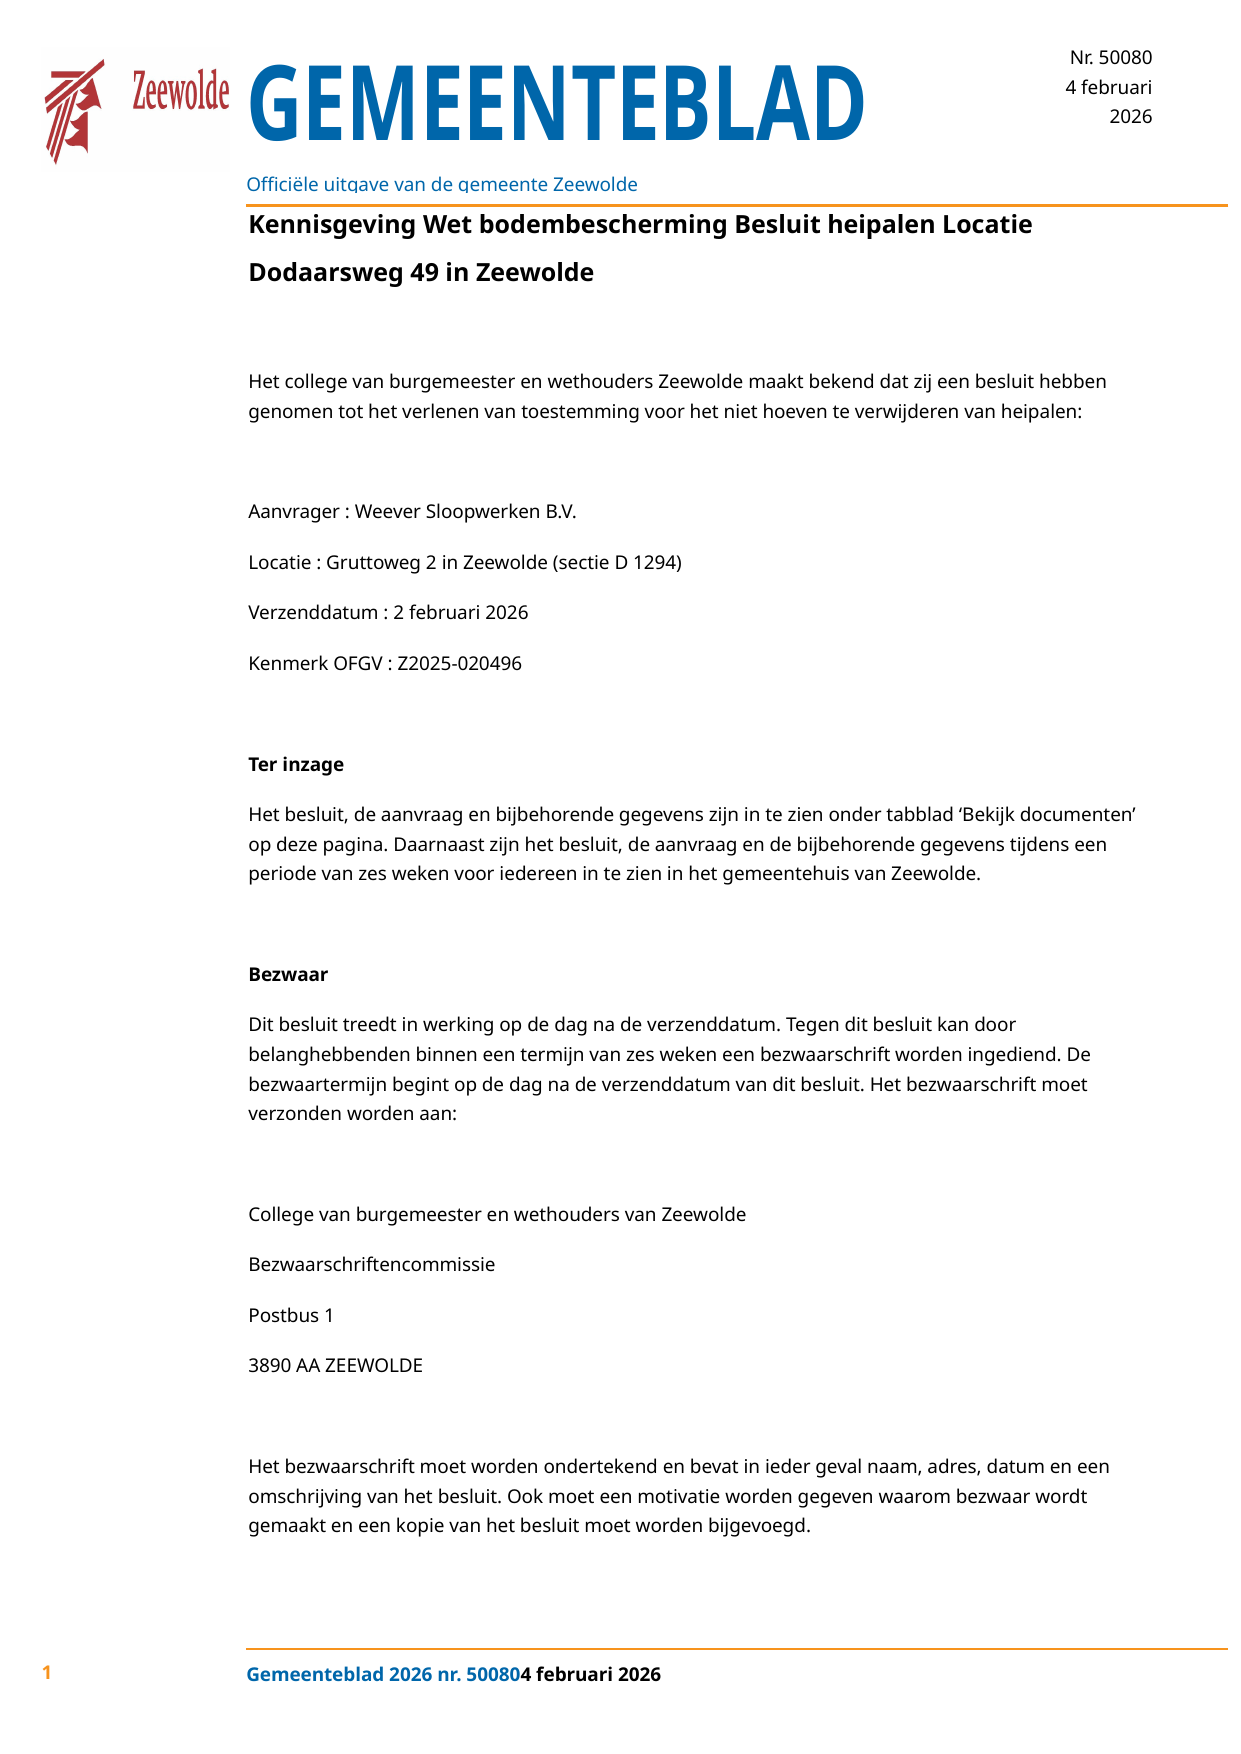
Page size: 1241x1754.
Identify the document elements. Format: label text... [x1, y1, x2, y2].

text Postbus 1 [248, 1302, 1152, 1328]
picture [41, 47, 231, 172]
text College van burgemeester en wethouders van Zeewolde [248, 1201, 1152, 1227]
text Kennisgeving Wet bodembescherming Besluit heipalen Locatie Dodaarsweg 49 in Zeewolde [248, 207, 1152, 288]
text Bezwaar [248, 961, 1152, 987]
text Bezwaarschriftencommissie [248, 1252, 1152, 1277]
text Verzenddatum : 2 februari 2026 [248, 599, 1152, 625]
text Aanvrager : Weever Sloopwerken B.V. [248, 499, 1152, 524]
text Dit besluit treedt in werking op de dag na de verzenddatum. Tegen dit besluit kan door belanghebbenden binnen een termijn van zes weken een bezwaarschrift worden ingediend. De bezwaartermijn begint op de dag na de verzenddatum van dit besluit. Het bezwaarschrift moet verzonden worden aan: [248, 1012, 1152, 1126]
text Het bezwaarschrift moet worden ondertekend en bevat in ieder geval naam, adres, datum en een omschrijving van het besluit. Ook moet een motivatie worden gegeven waarom bezwaar wordt gemaakt en een kopie van het besluit moet worden bijgevoegd. [248, 1453, 1152, 1538]
text Het besluit, de aanvraag en bijbehorende gegevens zijn in te zien onder tabblad ‘Bekijk documenten’ op deze pagina. Daarnaast zijn het besluit, de aanvraag en de bijbehorende gegevens tijdens een periode van zes weken voor iedereen in te zien in het gemeentehuis van Zeewolde. [248, 801, 1152, 886]
text Het college van burgemeester en wethouders Zeewolde maakt bekend dat zij een besluit hebben genomen tot het verlenen van toestemming voor het niet hoeven te verwijderen van heipalen: [248, 368, 1152, 424]
text Kenmerk OFGV : Z2025-020496 [248, 650, 1152, 676]
text Ter inzage [248, 751, 1152, 777]
text Locatie : Gruttoweg 2 in Zeewolde (sectie D 1294) [248, 549, 1152, 575]
text 3890 AA ZEEWOLDE [248, 1352, 1152, 1378]
